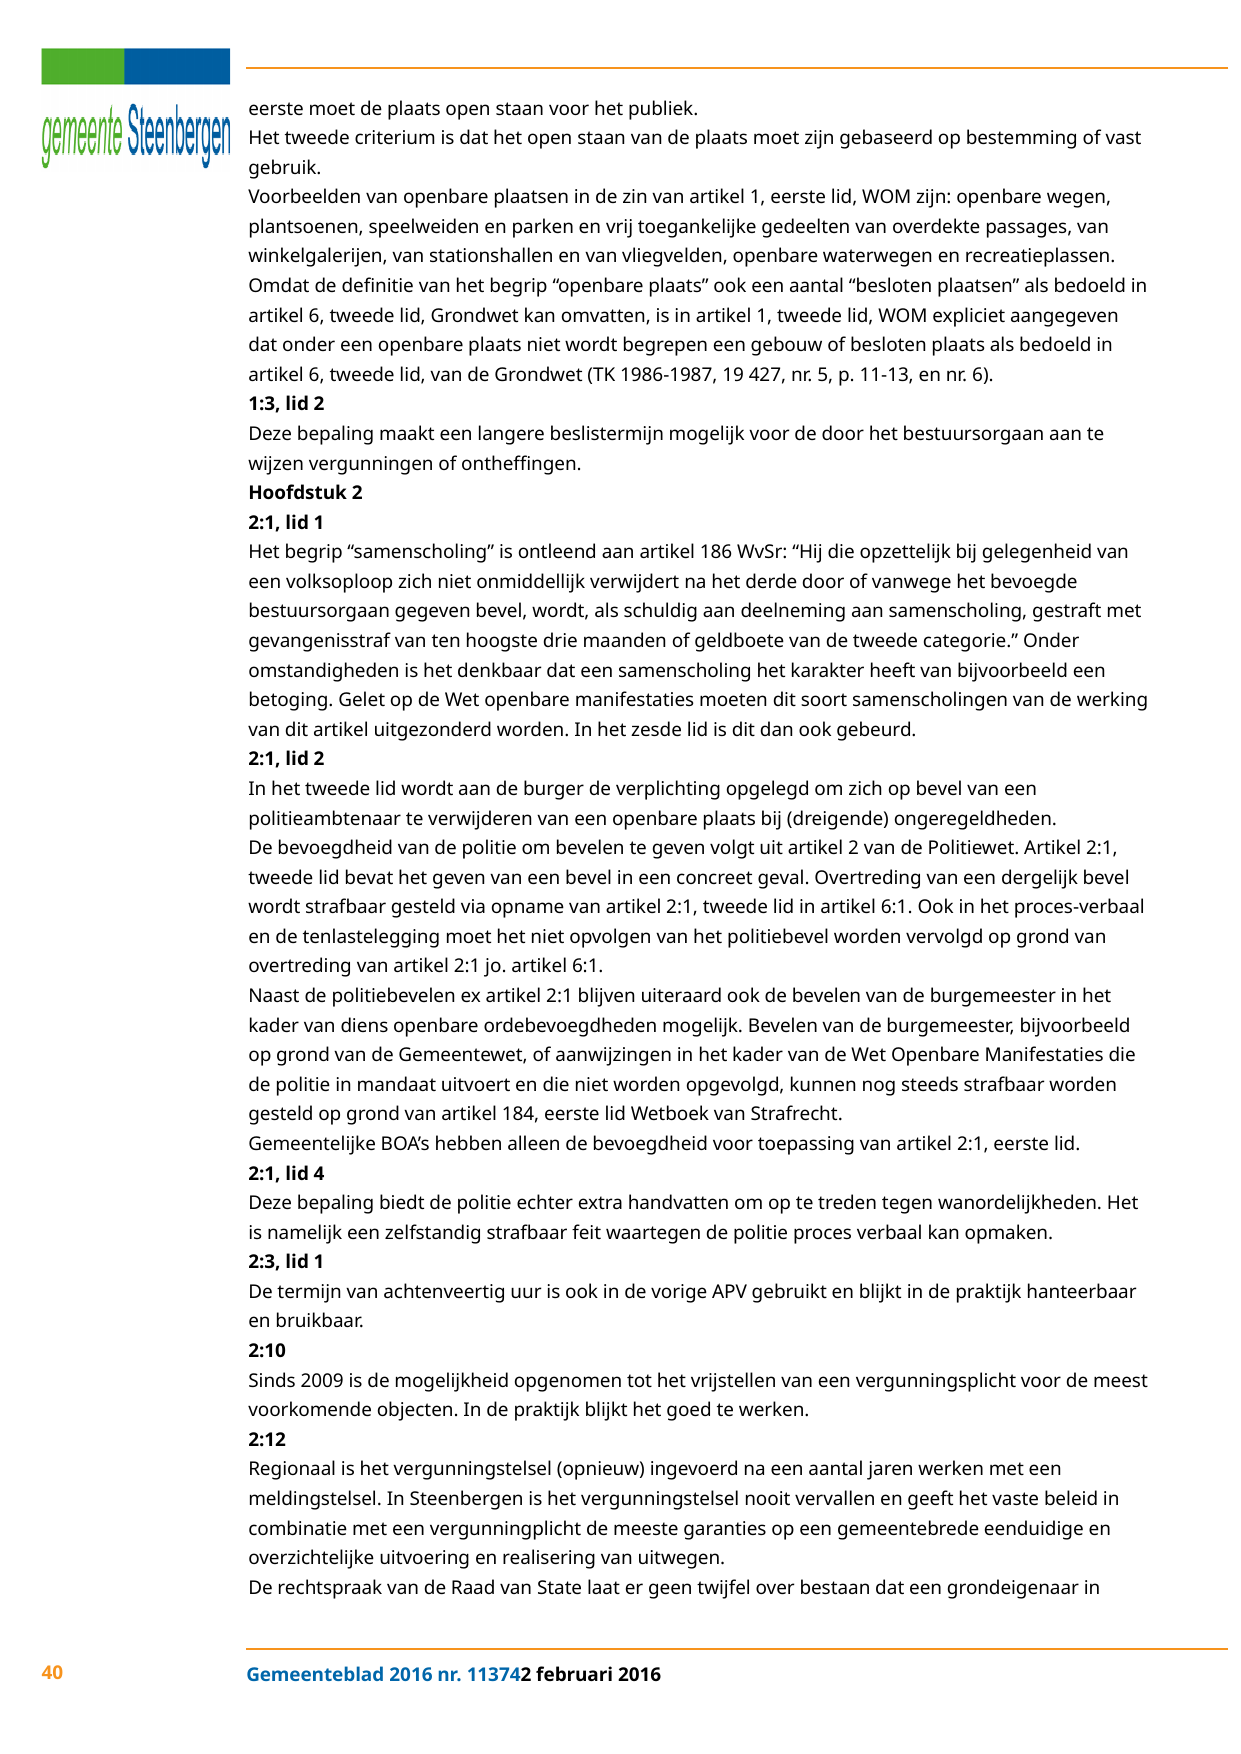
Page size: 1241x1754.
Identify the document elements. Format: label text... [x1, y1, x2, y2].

text Deze bepaling maakt een langere beslistermijn mogelijk voor de door het bestuursorgaan aan te wijzen vergunningen of ontheffingen. [248, 420, 1152, 476]
text Gemeentelijke BOA’s hebben alleen de bevoegdheid voor toepassing van artikel 2:1, eerste lid. [248, 1130, 1152, 1156]
text Het tweede criterium is dat het open staan van de plaats moet zijn gebaseerd op bestemming of vast gebruik. [248, 124, 1152, 180]
text 2:12 [248, 1426, 1152, 1452]
text Sinds 2009 is de mogelijkheid opgenomen tot het vrijstellen van een vergunningsplicht voor de meest voorkomende objecten. In de praktijk blijkt het goed te werken. [248, 1367, 1152, 1422]
text Deze bepaling biedt de politie echter extra handvatten om op te treden tegen wanordelijkheden. Het is namelijk een zelfstandig strafbaar feit waartegen de politie proces verbaal kan opmaken. [248, 1189, 1152, 1245]
text 2:10 [248, 1337, 1152, 1363]
text Het begrip “samenscholing” is ontleend aan artikel 186 WvSr: “Hij die opzettelijk bij gelegenheid van een volksoploop zich niet onmiddellijk verwijdert na het derde door of vanwege het bevoegde bestuursorgaan gegeven bevel, wordt, als schuldig aan deelneming aan samenscholing, gestraft met gevangenisstraf van ten hoogste drie maanden of geldboete van de tweede categorie.” Onder omstandigheden is het denkbaar dat een samenscholing het karakter heeft van bijvoorbeeld een betoging. Gelet op de Wet openbare manifestaties moeten dit soort samenscholingen van de werking van dit artikel uitgezonderd worden. In het zesde lid is dit dan ook gebeurd. [248, 538, 1152, 742]
text eerste moet de plaats open staan voor het publiek. [248, 95, 1152, 121]
text 2:1, lid 4 [248, 1160, 1152, 1186]
text 2:1, lid 1 [248, 509, 1152, 535]
text 1:3, lid 2 [248, 391, 1152, 416]
text De bevoegdheid van de politie om bevelen te geven volgt uit artikel 2 van de Politiewet. Artikel 2:1, tweede lid bevat het geven van een bevel in een concreet geval. Overtreding van een dergelijk bevel wordt strafbaar gesteld via opname van artikel 2:1, tweede lid in artikel 6:1. Ook in het proces-verbaal en de tenlastelegging moet het niet opvolgen van het politiebevel worden vervolgd op grond van overtreding van artikel 2:1 jo. artikel 6:1. [248, 834, 1152, 978]
text Naast de politiebevelen ex artikel 2:1 blijven uiteraard ook de bevelen van de burgemeester in het kader van diens openbare ordebevoegdheden mogelijk. Bevelen van de burgemeester, bijvoorbeeld op grond van de Gemeentewet, of aanwijzingen in het kader van de Wet Openbare Manifestaties die de politie in mandaat uitvoert en die niet worden opgevolgd, kunnen nog steeds strafbaar worden gesteld op grond van artikel 184, eerste lid Wetboek van Strafrecht. [248, 982, 1152, 1126]
text De rechtspraak van de Raad van State laat er geen twijfel over bestaan dat een grondeigenaar in [248, 1574, 1152, 1600]
text Voorbeelden van openbare plaatsen in de zin van artikel 1, eerste lid, WOM zijn: openbare wegen, plantsoenen, speelweiden en parken en vrij toegankelijke gedeelten van overdekte passages, van winkelgalerijen, van stationshallen en van vliegvelden, openbare waterwegen en recreatieplassen. [248, 183, 1152, 268]
text Regionaal is het vergunningstelsel (opnieuw) ingevoerd na een aantal jaren werken met een meldingstelsel. In Steenbergen is het vergunningstelsel nooit vervallen en geeft het vaste beleid in combinatie met een vergunningplicht de meeste garanties op een gemeentebrede eenduidige en overzichtelijke uitvoering en realisering van uitwegen. [248, 1456, 1152, 1570]
text Omdat de definitie van het begrip “openbare plaats” ook een aantal “besloten plaatsen” als bedoeld in artikel 6, tweede lid, Grondwet kan omvatten, is in artikel 1, tweede lid, WOM expliciet aangegeven dat onder een openbare plaats niet wordt begrepen een gebouw of besloten plaats als bedoeld in artikel 6, tweede lid, van de Grondwet (TK 1986-1987, 19 427, nr. 5, p. 11-13, en nr. 6). [248, 272, 1152, 387]
text 2:3, lid 1 [248, 1248, 1152, 1274]
text 2:1, lid 2 [248, 746, 1152, 771]
picture [41, 47, 231, 172]
text In het tweede lid wordt aan de burger de verplichting opgelegd om zich op bevel van een politieambtenaar te verwijderen van een openbare plaats bij (dreigende) ongeregeldheden. [248, 775, 1152, 831]
text Hoofdstuk 2 [248, 479, 1152, 505]
text De termijn van achtenveertig uur is ook in de vorige APV gebruikt en blijkt in de praktijk hanteerbaar en bruikbaar. [248, 1278, 1152, 1333]
